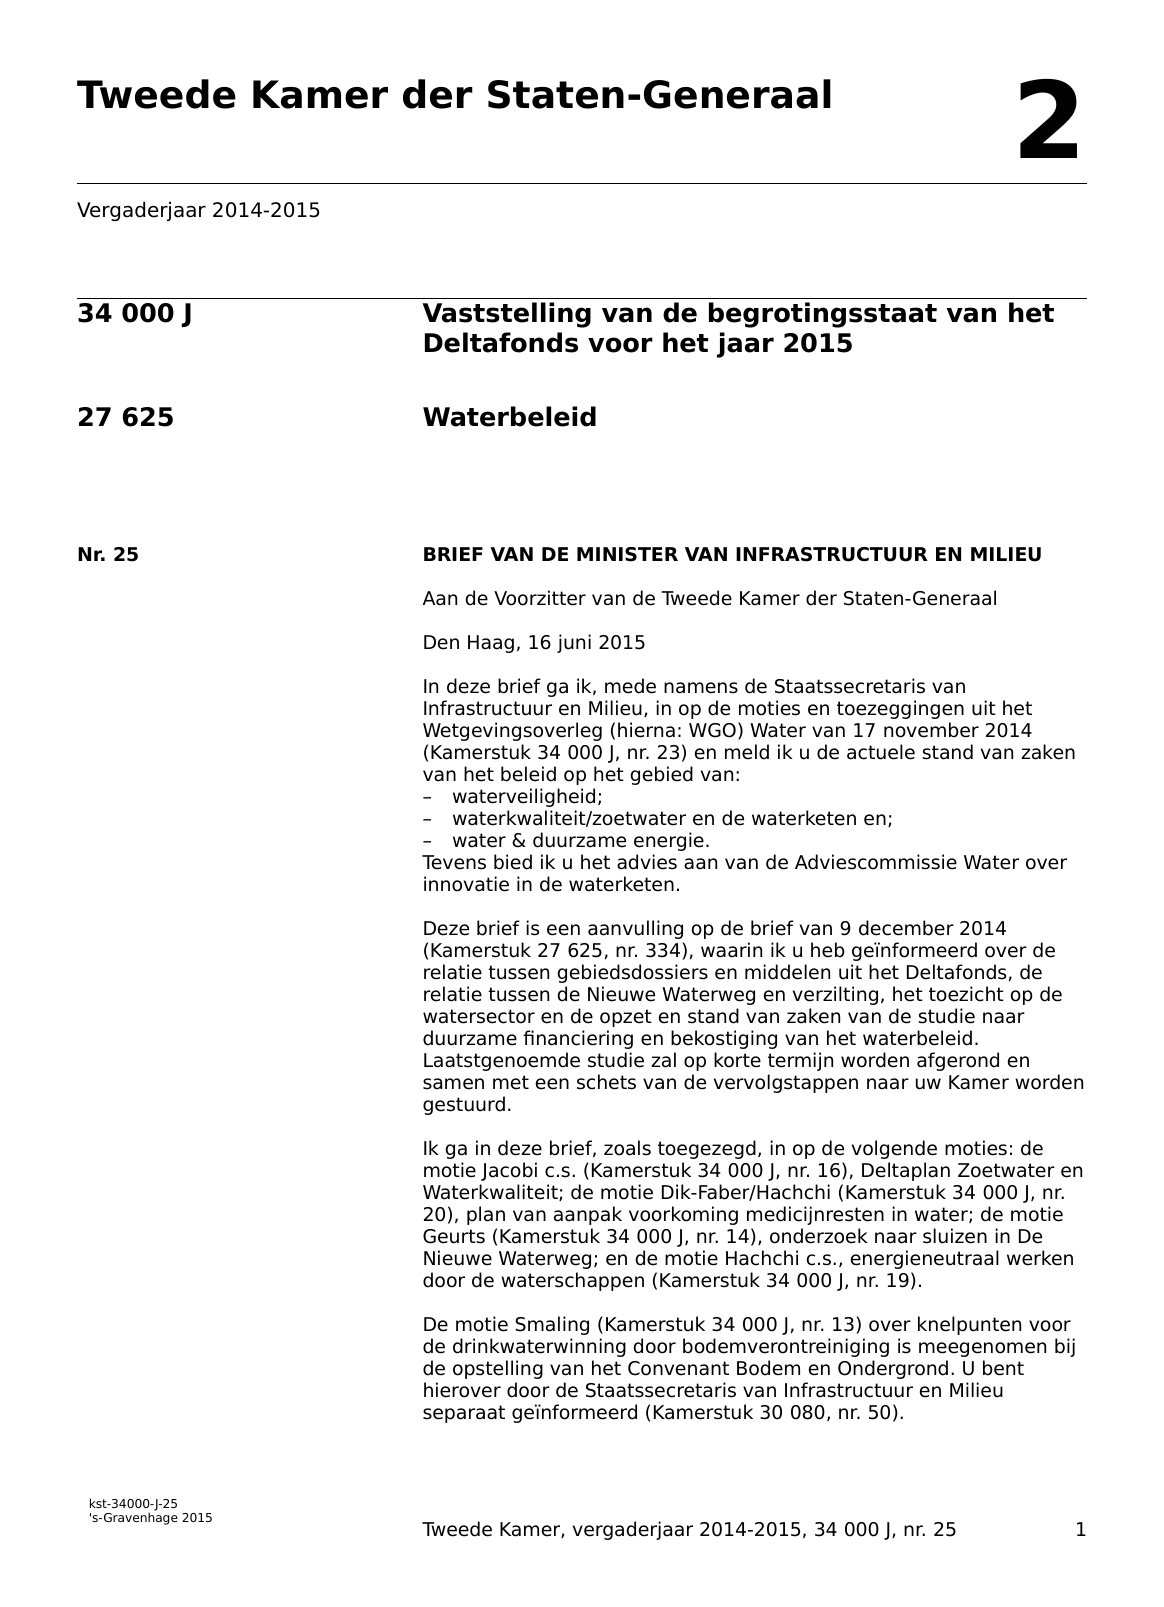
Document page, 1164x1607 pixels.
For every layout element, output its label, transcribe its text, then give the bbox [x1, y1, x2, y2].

text Ik ga in deze brief, zoals toegezegd, in op de volgende moties: de motie Jacobi c.s. (Kamerstuk 34 000 J, nr. 16), Deltaplan Zoetwater en Waterkwaliteit; de motie Dik-Faber/Hachchi (Kamerstuk 34 000 J, nr. 20), plan van aanpak voorkoming medicijnresten in water; de motie Geurts (Kamerstuk 34 000 J, nr. 14), onderzoek naar sluizen in De Nieuwe Waterweg; en de motie Hachchi c.s., energieneutraal werken door de waterschappen (Kamerstuk 34 000 J, nr. 19). [422, 1138, 1087, 1292]
subtitle Nr. 25 BRIEF VAN DE MINISTER VAN INFRASTRUCTUUR EN MILIEU [77, 543, 1087, 565]
text Deze brief is een aanvulling op de brief van 9 december 2014 (Kamerstuk 27 625, nr. 334), waarin ik u heb geïnformeerd over de relatie tussen gebiedsdossiers en middelen uit het Deltafonds, de relatie tussen de Nieuwe Waterweg en verzilting, het toezicht op de watersector en de opzet en stand van zaken van de studie naar duurzame financiering en bekostiging van het waterbeleid. Laatstgenoemde studie zal op korte termijn worden afgerond en samen met een schets van de vervolgstappen naar uw Kamer worden gestuurd. [422, 918, 1087, 1116]
text kst-34000-J-25 [88, 1497, 323, 1511]
text 's-Gravenhage 2015 [88, 1511, 323, 1525]
text Aan de Voorzitter van de Tweede Kamer der Staten-Generaal [422, 588, 1087, 609]
text – waterveiligheid; [422, 786, 1087, 808]
table_cell Vergaderjaar 2014-2015 [77, 184, 1087, 298]
text Tevens bied ik u het advies aan van de Adviescommissie Water over innovatie in de waterketen. [422, 852, 1087, 896]
text De motie Smaling (Kamerstuk 34 000 J, nr. 13) over knelpunten voor de drinkwaterwinning door bodemverontreiniging is meegenomen bij de opstelling van het Convenant Bodem en Ondergrond. U bent hierover door de Staatssecretaris van Infrastructuur en Milieu separaat geïnformeerd (Kamerstuk 30 080, nr. 50). [422, 1314, 1087, 1424]
subtitle 27 625 Waterbeleid [77, 403, 1087, 432]
table_header 2 [886, 59, 1087, 183]
text In deze brief ga ik, mede namens de Staatssecretaris van Infrastructuur en Milieu, in op de moties en toezeggingen uit het Wetgevingsoverleg (hierna: WGO) Water van 17 november 2014 (Kamerstuk 34 000 J, nr. 23) en meld ik u de actuele stand van zaken van het beleid op het gebied van: [422, 676, 1087, 786]
subtitle 34 000 J Vaststelling van de begrotingsstaat van het Deltafonds voor het jaar 2015 [77, 299, 1087, 358]
text Den Haag, 16 juni 2015 [422, 632, 1087, 654]
table_header Tweede Kamer der Staten-Generaal [77, 59, 886, 183]
text – water & duurzame energie. [422, 830, 1087, 852]
text – waterkwaliteit/zoetwater en de waterketen en; [422, 808, 1087, 830]
